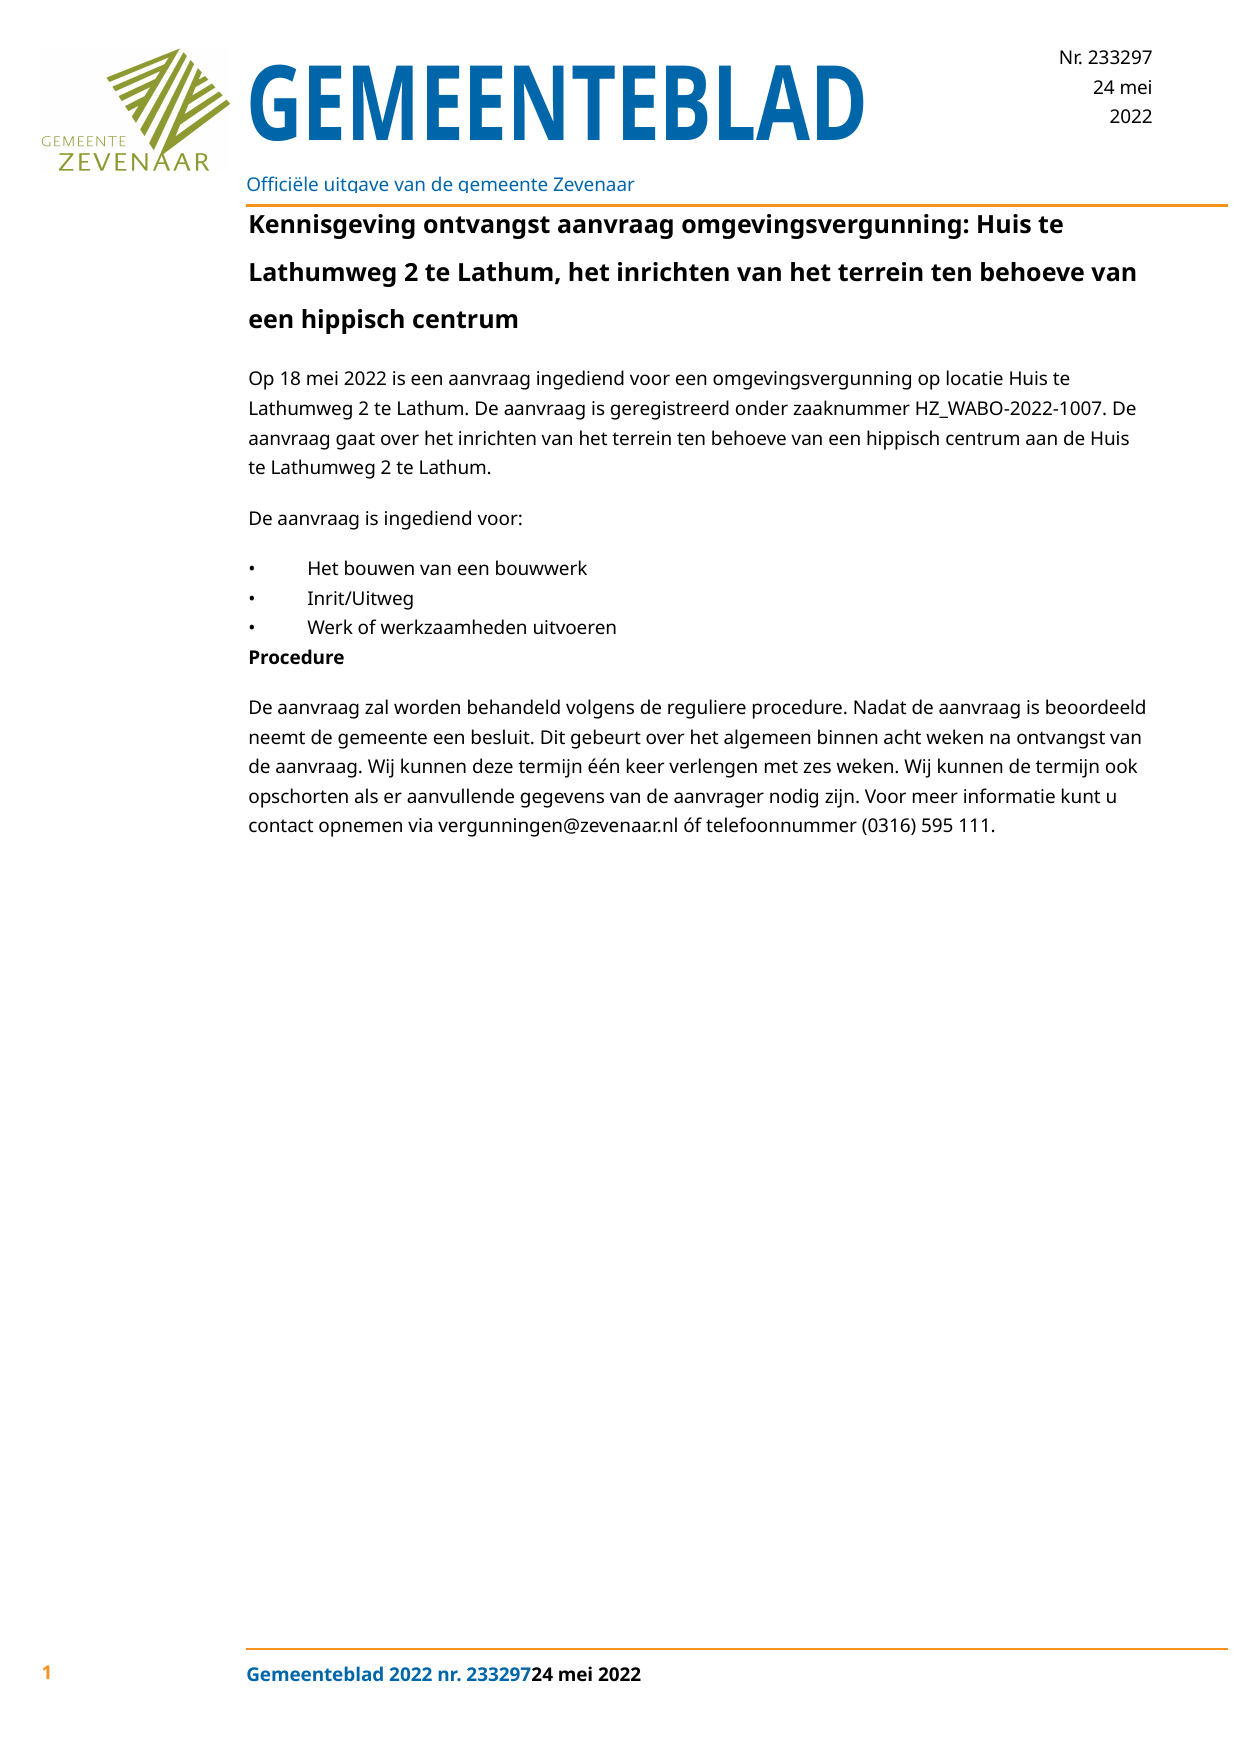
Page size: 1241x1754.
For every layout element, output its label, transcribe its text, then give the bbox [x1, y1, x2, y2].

list Het bouwen van een bouwwerk [248, 555, 1152, 581]
list Inrit/Uitweg [248, 585, 1152, 610]
picture [41, 47, 231, 172]
text De aanvraag zal worden behandeld volgens de reguliere procedure. Nadat de aanvraag is beoordeeld neemt de gemeente een besluit. Dit gebeurt over het algemeen binnen acht weken na ontvangst van de aanvraag. Wij kunnen deze termijn één keer verlengen met zes weken. Wij kunnen de termijn ook opschorten als er aanvullende gegevens van de aanvrager nodig zijn. Voor meer informatie kunt u contact opnemen via vergunningen@zevenaar.nl óf telefoonnummer (0316) 595 111. [248, 694, 1152, 838]
text Kennisgeving ontvangst aanvraag omgevingsvergunning: Huis te Lathumweg 2 te Lathum, het inrichten van het terrein ten behoeve van een hippisch centrum [248, 207, 1152, 336]
text Op 18 mei 2022 is een aanvraag ingediend voor een omgevingsvergunning op locatie Huis te Lathumweg 2 te Lathum. De aanvraag is geregistreerd onder zaaknummer HZ_WABO-2022-1007. De aanvraag gaat over het inrichten van het terrein ten behoeve van een hippisch centrum aan de Huis te Lathumweg 2 te Lathum. [248, 366, 1152, 480]
list Werk of werkzaamheden uitvoeren [248, 614, 1152, 640]
text Procedure [248, 644, 1152, 669]
text De aanvraag is ingediend voor: [248, 505, 1152, 530]
